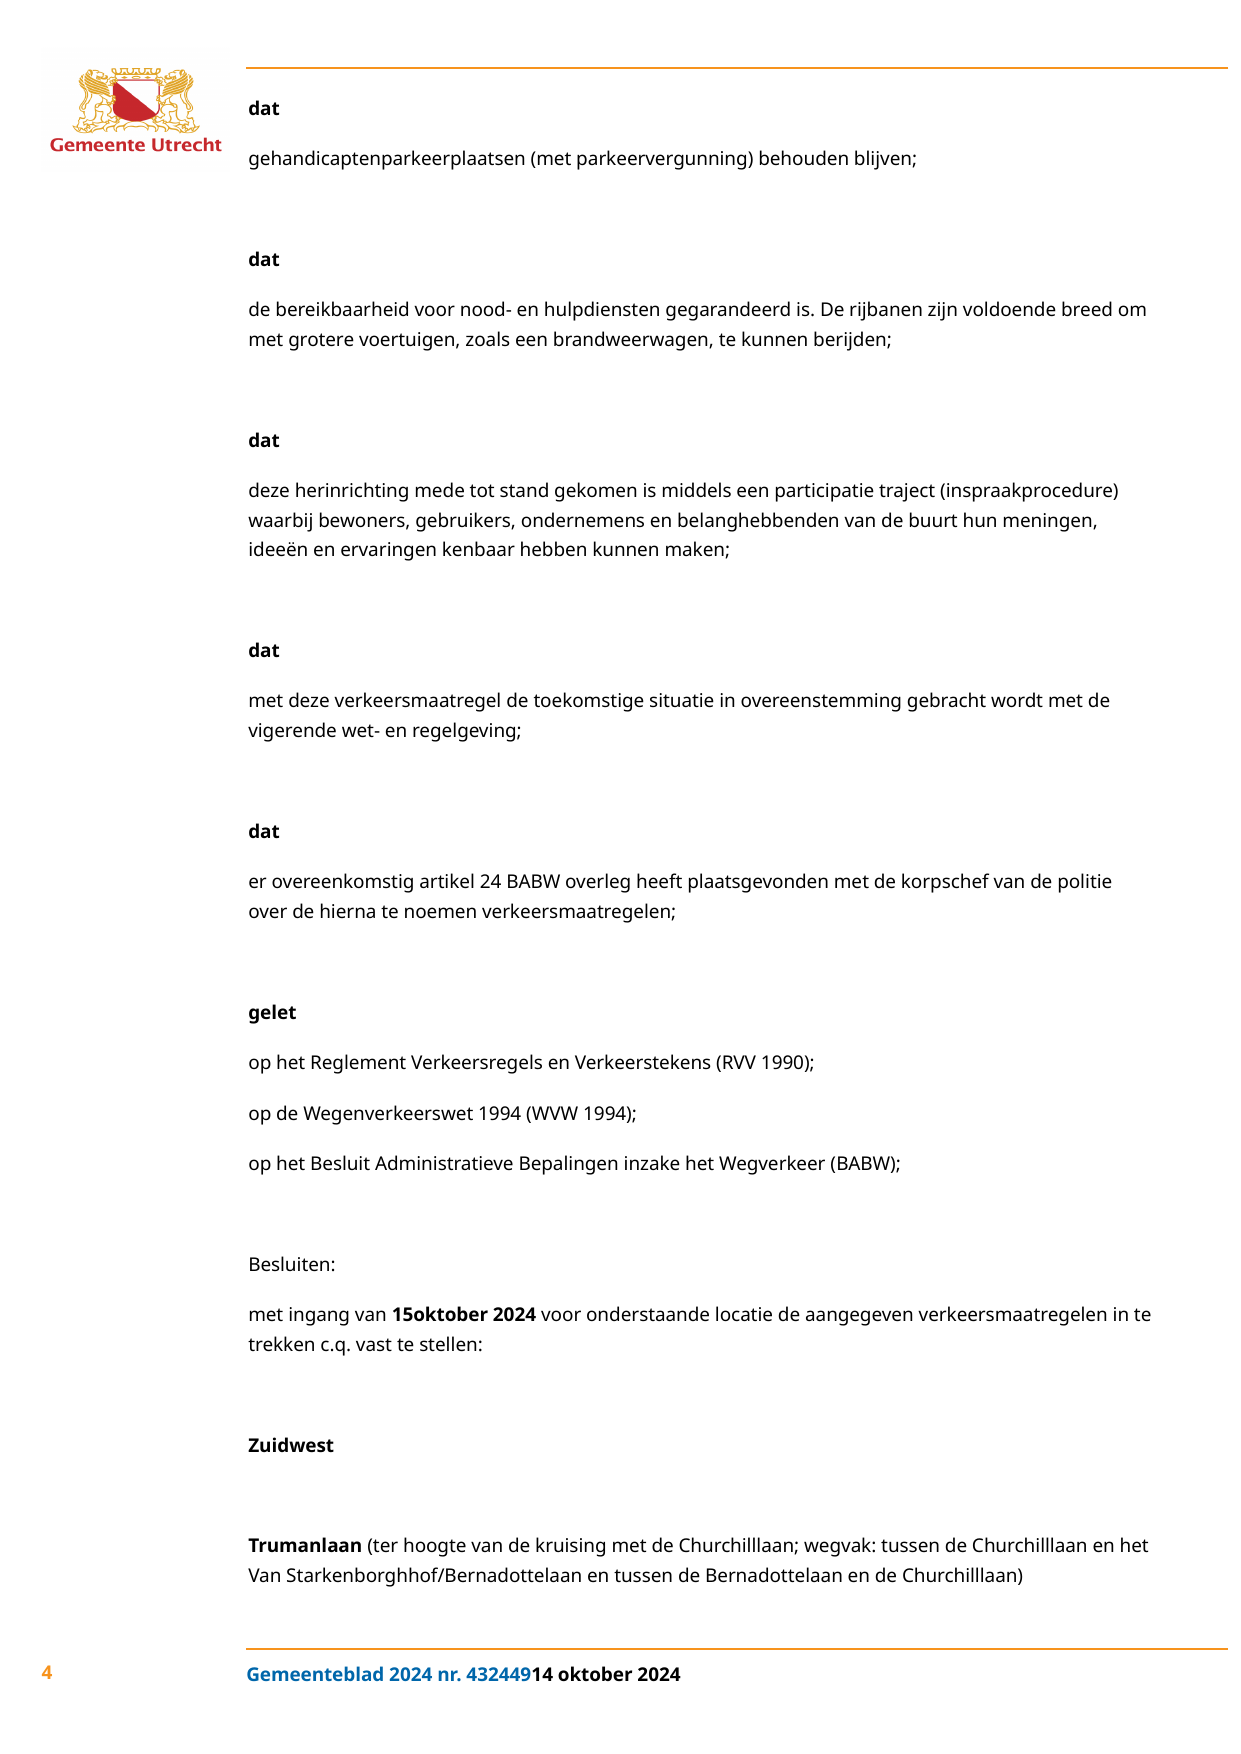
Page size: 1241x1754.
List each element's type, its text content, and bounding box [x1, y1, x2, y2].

text er overeenkomstig artikel 24 BABW overleg heeft plaatsgevonden met de korpschef van de politie over de hierna te noemen verkeersmaatregelen; [248, 868, 1152, 924]
text Zuidwest [248, 1432, 1152, 1458]
text dat [248, 637, 1152, 663]
text Trumanlaan (ter hoogte van de kruising met de Churchilllaan; wegvak: tussen de Churchilllaan en het Van Starkenborghhof/Bernadottelaan en tussen de Bernadottelaan en de Churchilllaan) [248, 1533, 1152, 1588]
picture [41, 47, 231, 172]
text gehandicaptenparkeerplaatsen (met parkeervergunning) behouden blijven; [248, 145, 1152, 171]
text met deze verkeersmaatregel de toekomstige situatie in overeenstemming gebracht wordt met de vigerende wet- en regelgeving; [248, 688, 1152, 743]
text op de Wegenverkeerswet 1994 (WVW 1994); [248, 1100, 1152, 1126]
text gelet [248, 999, 1152, 1025]
text op het Reglement Verkeersregels en Verkeerstekens (RVV 1990); [248, 1049, 1152, 1075]
text dat [248, 818, 1152, 844]
text de bereikbaarheid voor nood- en hulpdiensten gegarandeerd is. De rijbanen zijn voldoende breed om met grotere voertuigen, zoals een brandweerwagen, te kunnen berijden; [248, 296, 1152, 352]
text dat [248, 95, 1152, 121]
text dat [248, 246, 1152, 272]
text dat [248, 427, 1152, 453]
text met ingang van 15oktober 2024 voor onderstaande locatie de aangegeven verkeersmaatregelen in te trekken c.q. vast te stellen: [248, 1301, 1152, 1357]
text op het Besluit Administratieve Bepalingen inzake het Wegverkeer (BABW); [248, 1150, 1152, 1176]
text Besluiten: [248, 1251, 1152, 1277]
text deze herinrichting mede tot stand gekomen is middels een participatie traject (inspraakprocedure) waarbij bewoners, gebruikers, ondernemens en belanghebbenden van de buurt hun meningen, ideeën en ervaringen kenbaar hebben kunnen maken; [248, 477, 1152, 562]
